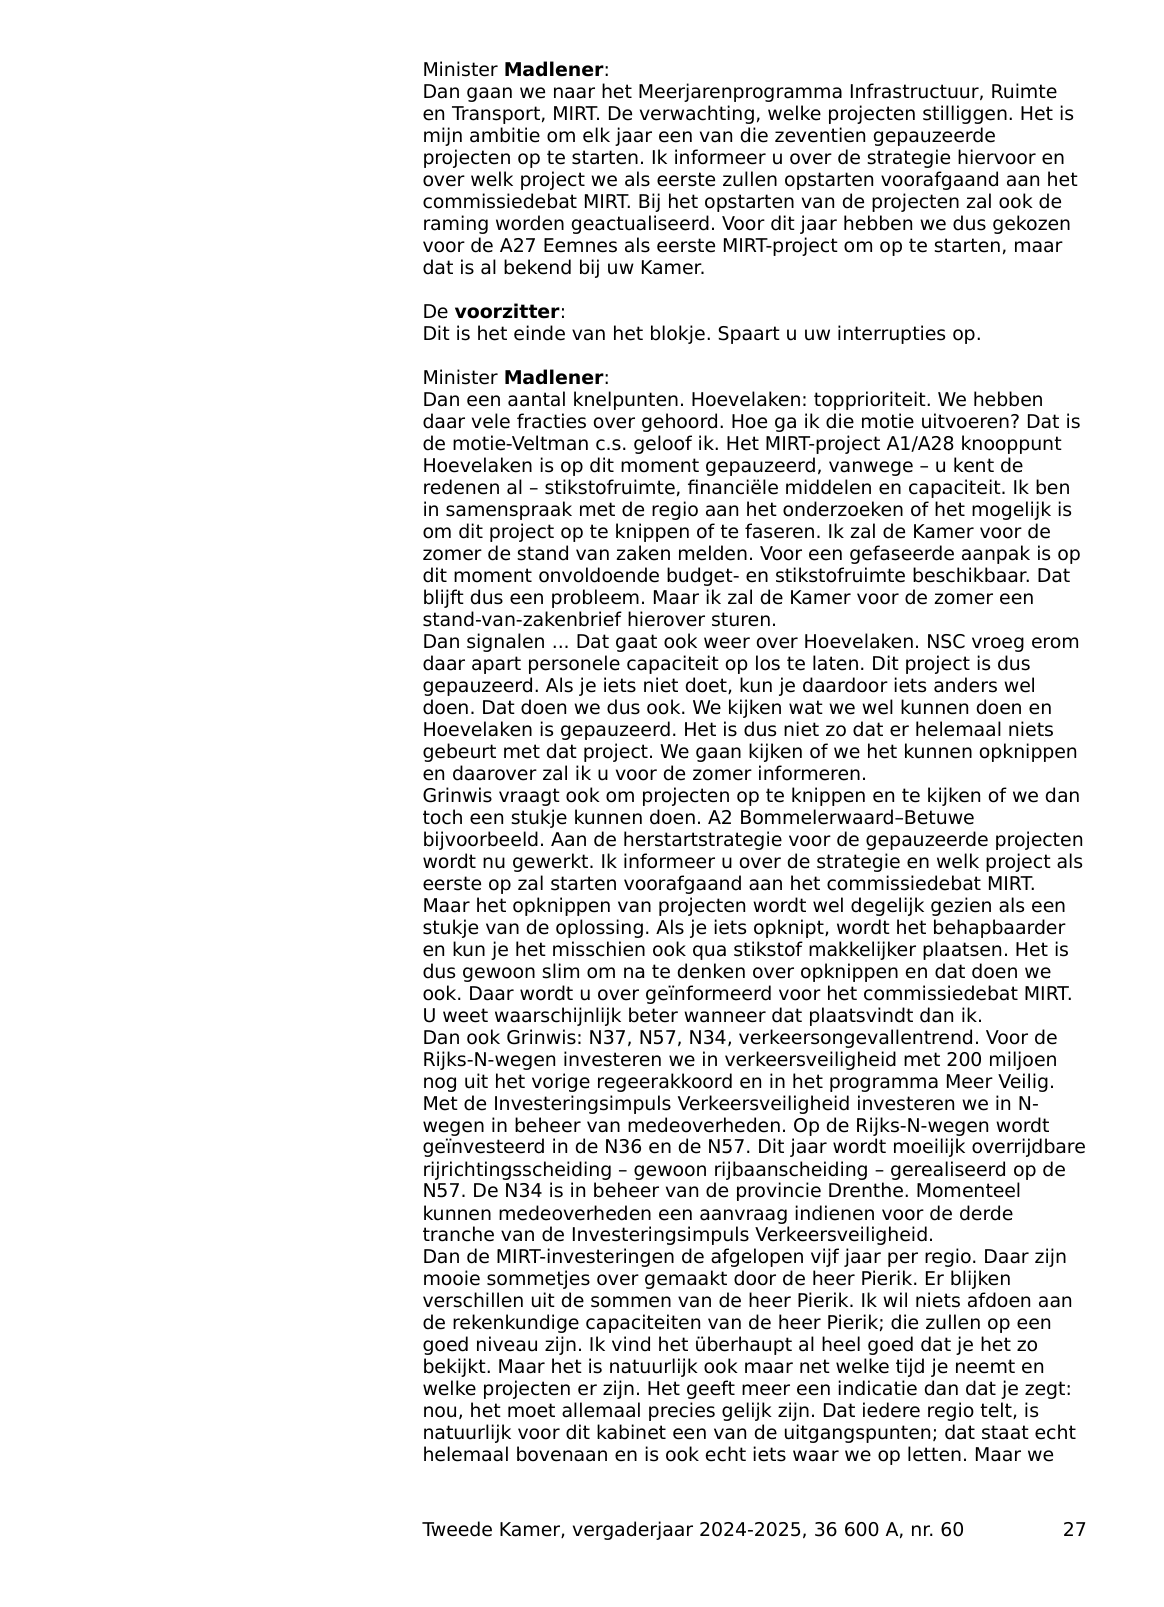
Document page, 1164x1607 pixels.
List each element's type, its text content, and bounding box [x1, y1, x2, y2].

text Dan gaan we naar het Meerjarenprogramma Infrastructuur, Ruimte en Transport, MIRT. De verwachting, welke projecten stilliggen. Het is mijn ambitie om elk jaar een van die zeventien gepauzeerde projecten op te starten. Ik informeer u over de strategie hiervoor en over welk project we als eerste zullen opstarten voorafgaand aan het commissiedebat MIRT. Bij het opstarten van de projecten zal ook de raming worden geactualiseerd. Voor dit jaar hebben we dus gekozen voor de A27 Eemnes als eerste MIRT-project om op te starten, maar dat is al bekend bij uw Kamer. [422, 81, 1087, 279]
text De voorzitter: [422, 301, 1087, 323]
text Dan ook Grinwis: N37, N57, N34, verkeersongevallentrend. Voor de Rijks-N-wegen investeren we in verkeersveiligheid met 200 miljoen nog uit het vorige regeerakkoord en in het programma Meer Veilig. Met de Investeringsimpuls Verkeersveiligheid investeren we in N-wegen in beheer van medeoverheden. Op de Rijks-N-wegen wordt geïnvesteerd in de N36 en de N57. Dit jaar wordt moeilijk overrijdbare rijrichtingsscheiding – gewoon rijbaanscheiding – gerealiseerd op de N57. De N34 is in beheer van de provincie Drenthe. Momenteel kunnen medeoverheden een aanvraag indienen voor de derde tranche van de Investeringsimpuls Verkeersveiligheid. [422, 1027, 1087, 1246]
text Minister Madlener: [422, 367, 1087, 389]
text Minister Madlener: [422, 59, 1087, 81]
text Dit is het einde van het blokje. Spaart u uw interrupties op. [422, 323, 1087, 345]
text Dan de MIRT-investeringen de afgelopen vijf jaar per regio. Daar zijn mooie sommetjes over gemaakt door de heer Pierik. Er blijken verschillen uit de sommen van de heer Pierik. Ik wil niets afdoen aan de rekenkundige capaciteiten van de heer Pierik; die zullen op een goed niveau zijn. Ik vind het überhaupt al heel goed dat je het zo bekijkt. Maar het is natuurlijk ook maar net welke tijd je neemt en welke projecten er zijn. Het geeft meer een indicatie dan dat je zegt: nou, het moet allemaal precies gelijk zijn. Dat iedere regio telt, is natuurlijk voor dit kabinet een van de uitgangspunten; dat staat echt helemaal bovenaan en is ook echt iets waar we op letten. Maar we [422, 1246, 1087, 1466]
text Dan signalen ... Dat gaat ook weer over Hoevelaken. NSC vroeg erom daar apart personele capaciteit op los te laten. Dit project is dus gepauzeerd. Als je iets niet doet, kun je daardoor iets anders wel doen. Dat doen we dus ook. We kijken wat we wel kunnen doen en Hoevelaken is gepauzeerd. Het is dus niet zo dat er helemaal niets gebeurt met dat project. We gaan kijken of we het kunnen opknippen en daarover zal ik u voor de zomer informeren. [422, 631, 1087, 785]
text Dan een aantal knelpunten. Hoevelaken: topprioriteit. We hebben daar vele fracties over gehoord. Hoe ga ik die motie uitvoeren? Dat is de motie-Veltman c.s. geloof ik. Het MIRT-project A1/A28 knooppunt Hoevelaken is op dit moment gepauzeerd, vanwege – u kent de redenen al – stikstofruimte, financiële middelen en capaciteit. Ik ben in samenspraak met de regio aan het onderzoeken of het mogelijk is om dit project op te knippen of te faseren. Ik zal de Kamer voor de zomer de stand van zaken melden. Voor een gefaseerde aanpak is op dit moment onvoldoende budget- en stikstofruimte beschikbaar. Dat blijft dus een probleem. Maar ik zal de Kamer voor de zomer een stand-van-zakenbrief hierover sturen. [422, 389, 1087, 631]
text Grinwis vraagt ook om projecten op te knippen en te kijken of we dan toch een stukje kunnen doen. A2 Bommelerwaard–Betuwe bijvoorbeeld. Aan de herstartstrategie voor de gepauzeerde projecten wordt nu gewerkt. Ik informeer u over de strategie en welk project als eerste op zal starten voorafgaand aan het commissiedebat MIRT. Maar het opknippen van projecten wordt wel degelijk gezien als een stukje van de oplossing. Als je iets opknipt, wordt het behapbaarder en kun je het misschien ook qua stikstof makkelijker plaatsen. Het is dus gewoon slim om na te denken over opknippen en dat doen we ook. Daar wordt u over geïnformeerd voor het commissiedebat MIRT. U weet waarschijnlijk beter wanneer dat plaatsvindt dan ik. [422, 785, 1087, 1027]
